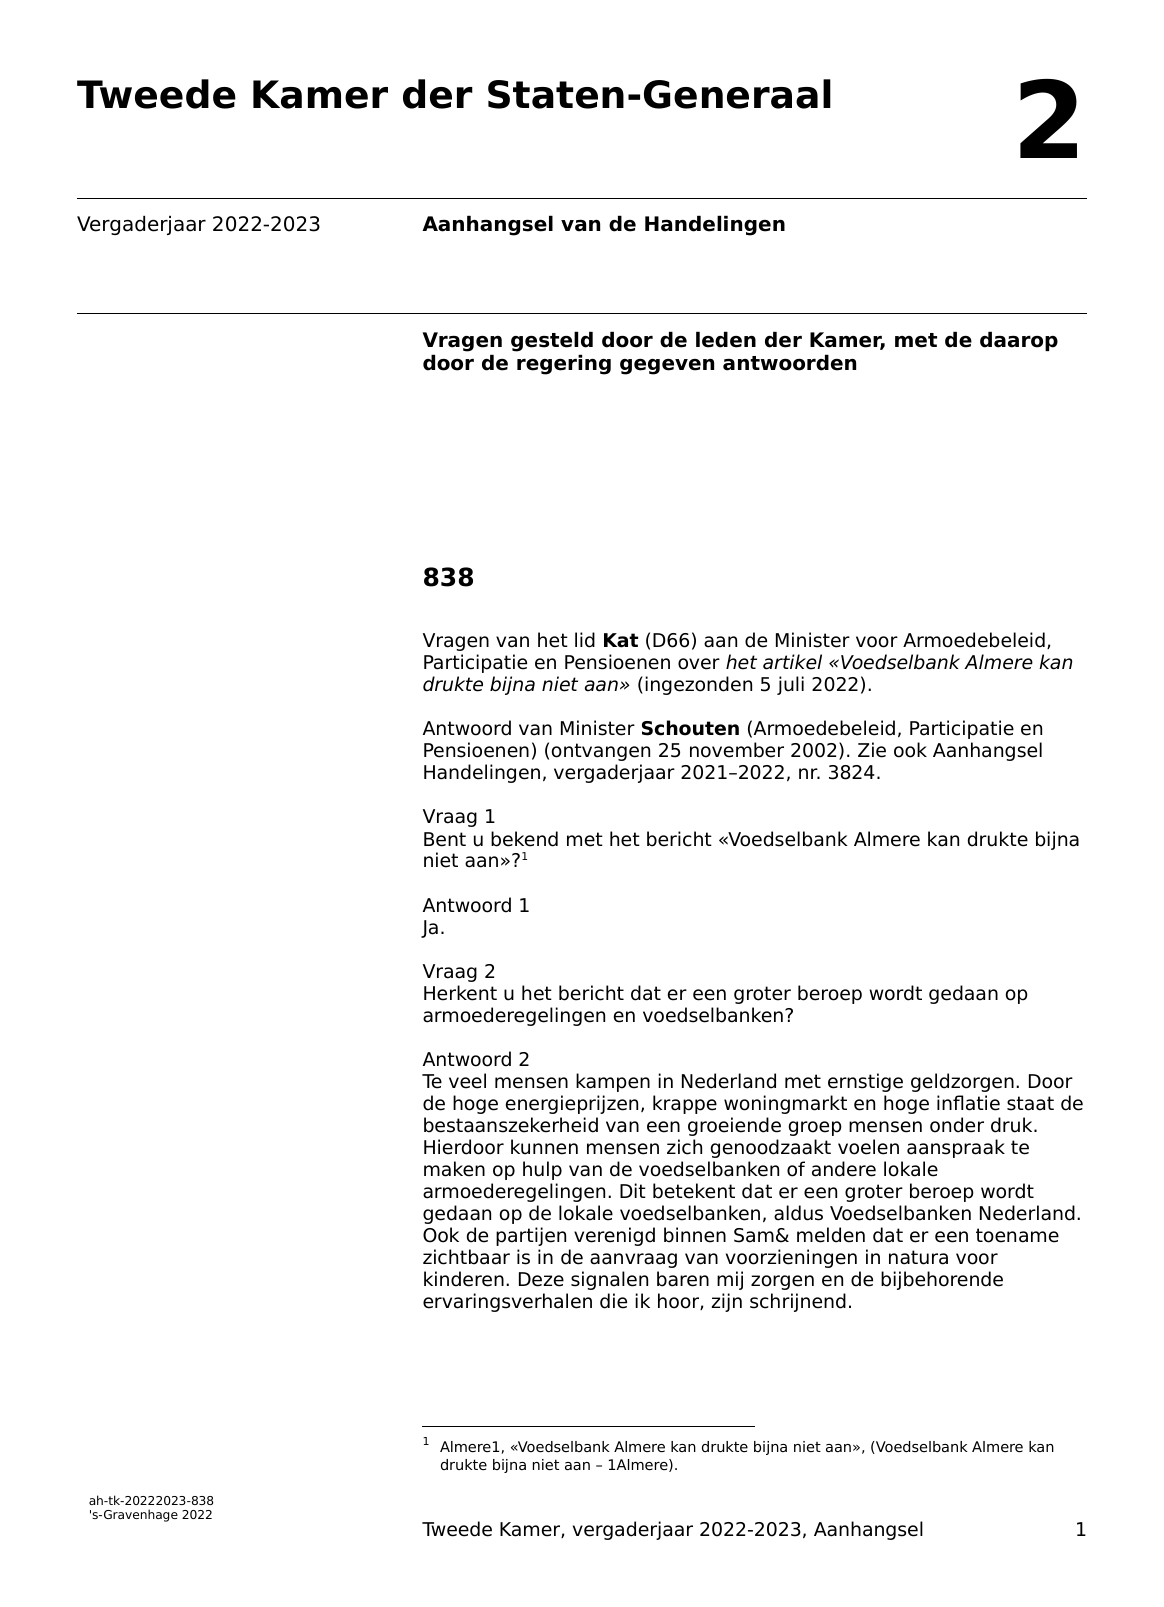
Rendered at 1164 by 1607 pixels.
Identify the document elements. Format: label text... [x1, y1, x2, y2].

text Ja. [422, 917, 1087, 938]
table_cell [77, 314, 422, 375]
text Antwoord 2 [422, 1049, 1087, 1071]
table_header Tweede Kamer der Staten-Generaal [77, 59, 886, 198]
text 's-Gravenhage 2022 [88, 1508, 323, 1522]
text Te veel mensen kampen in Nederland met ernstige geldzorgen. Door de hoge energieprijzen, krappe woningmarkt en hoge inflatie staat de bestaanszekerheid van een groeiende groep mensen onder druk. Hierdoor kunnen mensen zich genoodzaakt voelen aanspraak te maken op hulp van de voedselbanken of andere lokale armoederegelingen. Dit betekent dat er een groter beroep wordt gedaan op de lokale voedselbanken, aldus Voedselbanken Nederland. Ook de partijen verenigd binnen Sam& melden dat er een toename zichtbaar is in de aanvraag van voorzieningen in natura voor kinderen. Deze signalen baren mij zorgen en de bijbehorende ervaringsverhalen die ik hoor, zijn schrijnend. [422, 1071, 1087, 1313]
text Vraag 2 [422, 961, 1087, 983]
text Bent u bekend met het bericht «Voedselbank Almere kan drukte bijna niet aan»? [422, 828, 1087, 872]
text Antwoord van Minister Schouten (Armoedebeleid, Participatie en Pensioenen) (ontvangen 25 november 2002). Zie ook Aanhangsel Handelingen, vergaderjaar 2021–2022, nr. 3824. [422, 718, 1087, 784]
table_cell Vragen gesteld door de leden der Kamer, met de daarop door de regering gegeven antwoorden [422, 314, 1087, 375]
text Vragen van het lid Kat (D66) aan de Minister voor Armoedebeleid, Participatie en Pensioenen over het artikel «Voedselbank Almere kan drukte bijna niet aan» (ingezonden 5 juli 2022). [422, 630, 1087, 696]
text Herkent u het bericht dat er een groter beroep wordt gedaan op armoederegelingen en voedselbanken? [422, 983, 1087, 1027]
table_header 2 [886, 59, 1087, 198]
table_cell Aanhangsel van de Handelingen [422, 199, 1087, 313]
text Vraag 1 [422, 806, 1087, 828]
text 838 [422, 563, 1087, 592]
text Almere1, «Voedselbank Almere kan drukte bijna niet aan», (Voedselbank Almere kan drukte bijna niet aan – 1Almere). [422, 1435, 1087, 1474]
text ah-tk-20222023-838 [88, 1494, 323, 1508]
text Antwoord 1 [422, 894, 1087, 917]
table_cell Vergaderjaar 2022-2023 [77, 199, 422, 313]
